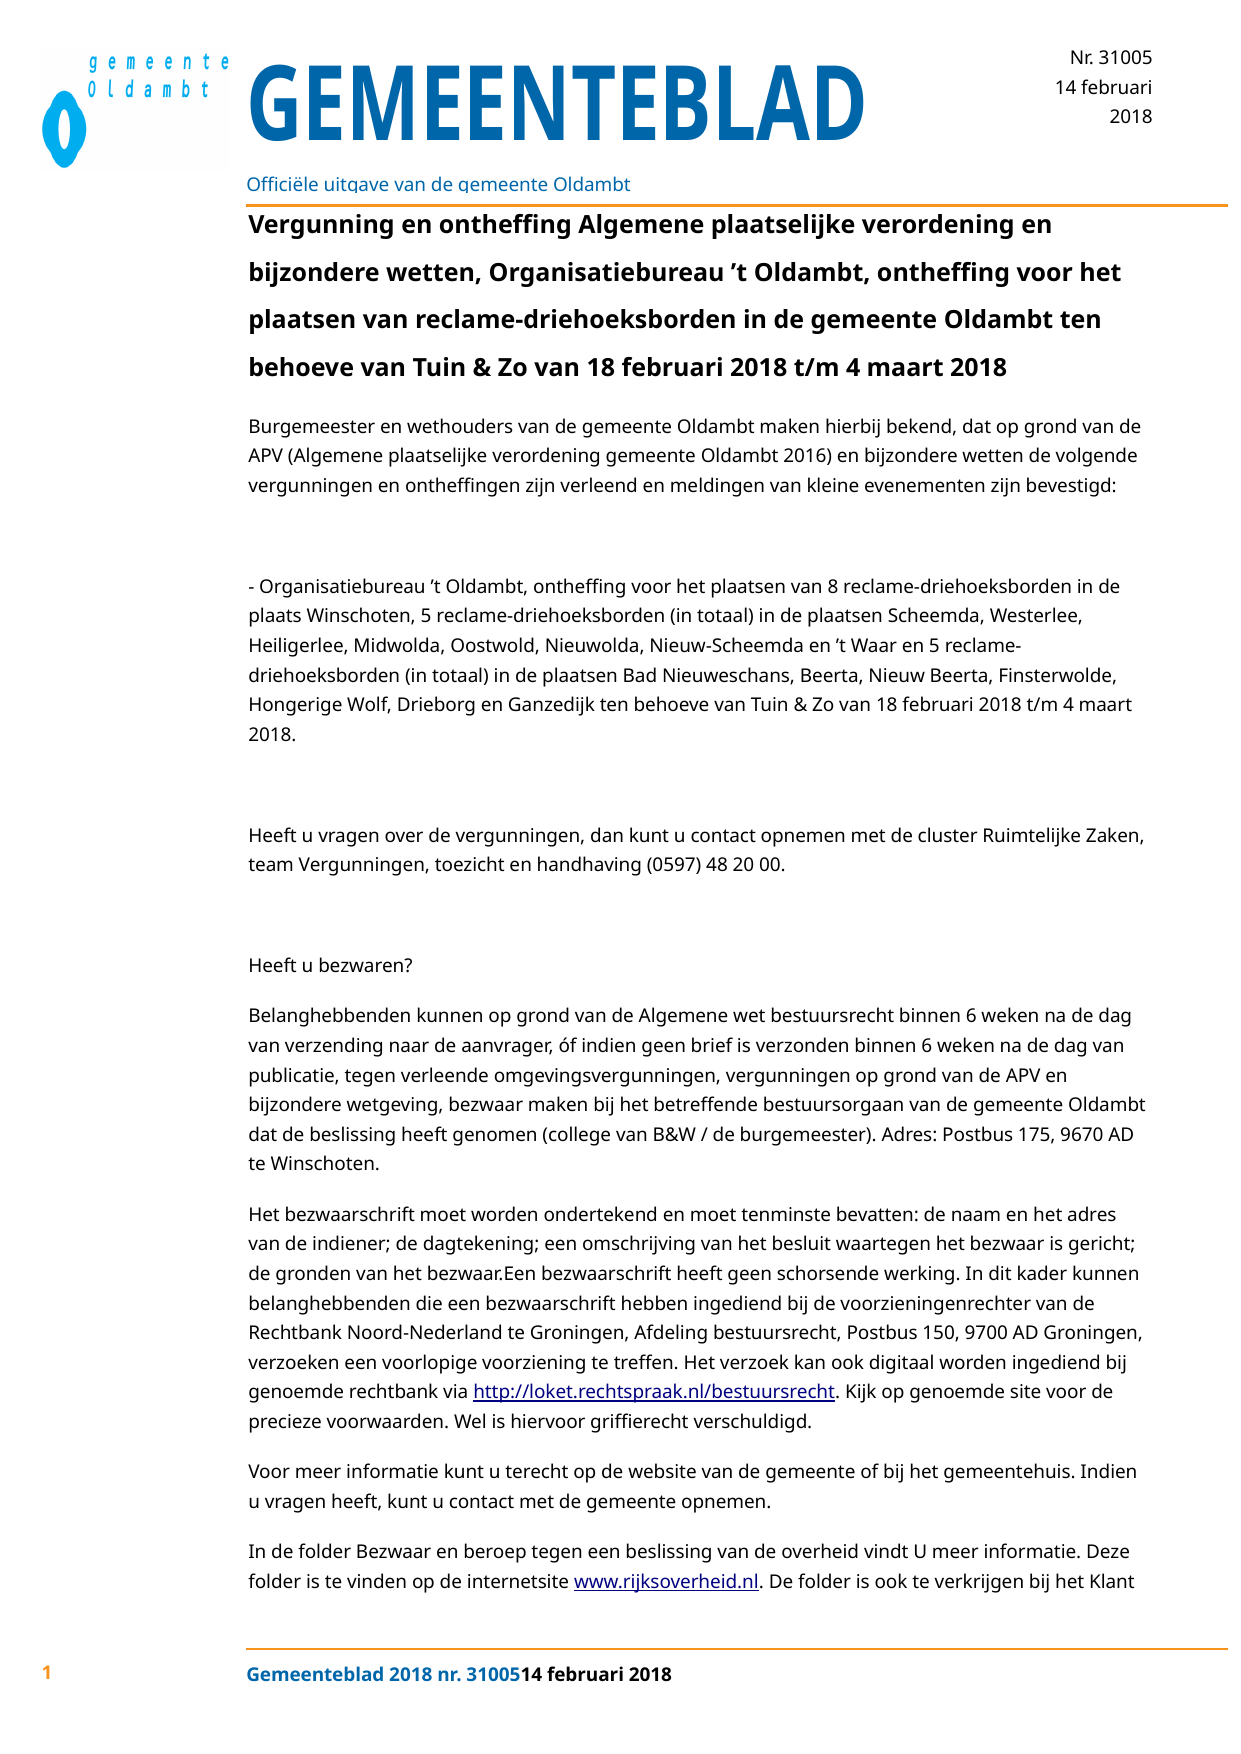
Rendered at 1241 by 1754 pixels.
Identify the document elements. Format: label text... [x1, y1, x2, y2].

text In de folder Bezwaar en beroep tegen een beslissing van de overheid vindt U meer informatie. Deze folder is te vinden op de internetsite www.rijksoverheid.nl. De folder is ook te verkrijgen bij het Klant [248, 1538, 1152, 1594]
text Voor meer informatie kunt u terecht op de website van de gemeente of bij het gemeentehuis. Indien u vragen heeft, kunt u contact met de gemeente opnemen. [248, 1458, 1152, 1514]
text Heeft u vragen over de vergunningen, dan kunt u contact opnemen met de cluster Ruimtelijke Zaken, team Vergunningen, toezicht en handhaving (0597) 48 20 00. [248, 822, 1152, 877]
text Vergunning en ontheffing Algemene plaatselijke verordening en bijzondere wetten, Organisatiebureau ’t Oldambt, ontheffing voor het plaatsen van reclame-driehoeksborden in de gemeente Oldambt ten behoeve van Tuin & Zo van 18 februari 2018 t/m 4 maart 2018 [248, 207, 1152, 384]
text Het bezwaarschrift moet worden ondertekend en moet tenminste bevatten: de naam en het adres van de indiener; de dagtekening; een omschrijving van het besluit waartegen het bezwaar is gericht; de gronden van het bezwaar.Een bezwaarschrift heeft geen schorsende werking. In dit kader kunnen belanghebbenden die een bezwaarschrift hebben ingediend bij de voorzieningenrechter van de Rechtbank Noord-Nederland te Groningen, Afdeling bestuursrecht, Postbus 150, 9700 AD Groningen, verzoeken een voorlopige voorziening te treffen. Het verzoek kan ook digitaal worden ingediend bij genoemde rechtbank via http://loket.rechtspraak.nl/bestuursrecht. Kijk op genoemde site voor de precieze voorwaarden. Wel is hiervoor griffierecht verschuldigd. [248, 1201, 1152, 1434]
text Belanghebbenden kunnen op grond van de Algemene wet bestuursrecht binnen 6 weken na de dag van verzending naar de aanvrager, óf indien geen brief is verzonden binnen 6 weken na de dag van publicatie, tegen verleende omgevingsvergunningen, vergunningen op grond van de APV en bijzondere wetgeving, bezwaar maken bij het betreffende bestuursorgaan van de gemeente Oldambt dat de beslissing heeft genomen (college van B&W / de burgemeester). Adres: Postbus 175, 9670 AD te Winschoten. [248, 1003, 1152, 1176]
picture [41, 47, 231, 172]
text Burgemeester en wethouders van de gemeente Oldambt maken hierbij bekend, dat op grond van de APV (Algemene plaatselijke verordening gemeente Oldambt 2016) en bijzondere wetten de volgende vergunningen en ontheffingen zijn verleend en meldingen van kleine evenementen zijn bevestigd: [248, 413, 1152, 498]
text - Organisatiebureau ’t Oldambt, ontheffing voor het plaatsen van 8 reclame-driehoeksborden in de plaats Winschoten, 5 reclame-driehoeksborden (in totaal) in de plaatsen Scheemda, Westerlee, Heiligerlee, Midwolda, Oostwold, Nieuwolda, Nieuw-Scheemda en ’t Waar en 5 reclame-driehoeksborden (in totaal) in de plaatsen Bad Nieuweschans, Beerta, Nieuw Beerta, Finsterwolde, Hongerige Wolf, Drieborg en Ganzedijk ten behoeve van Tuin & Zo van 18 februari 2018 t/m 4 maart 2018. [248, 573, 1152, 747]
text Heeft u bezwaren? [248, 952, 1152, 978]
